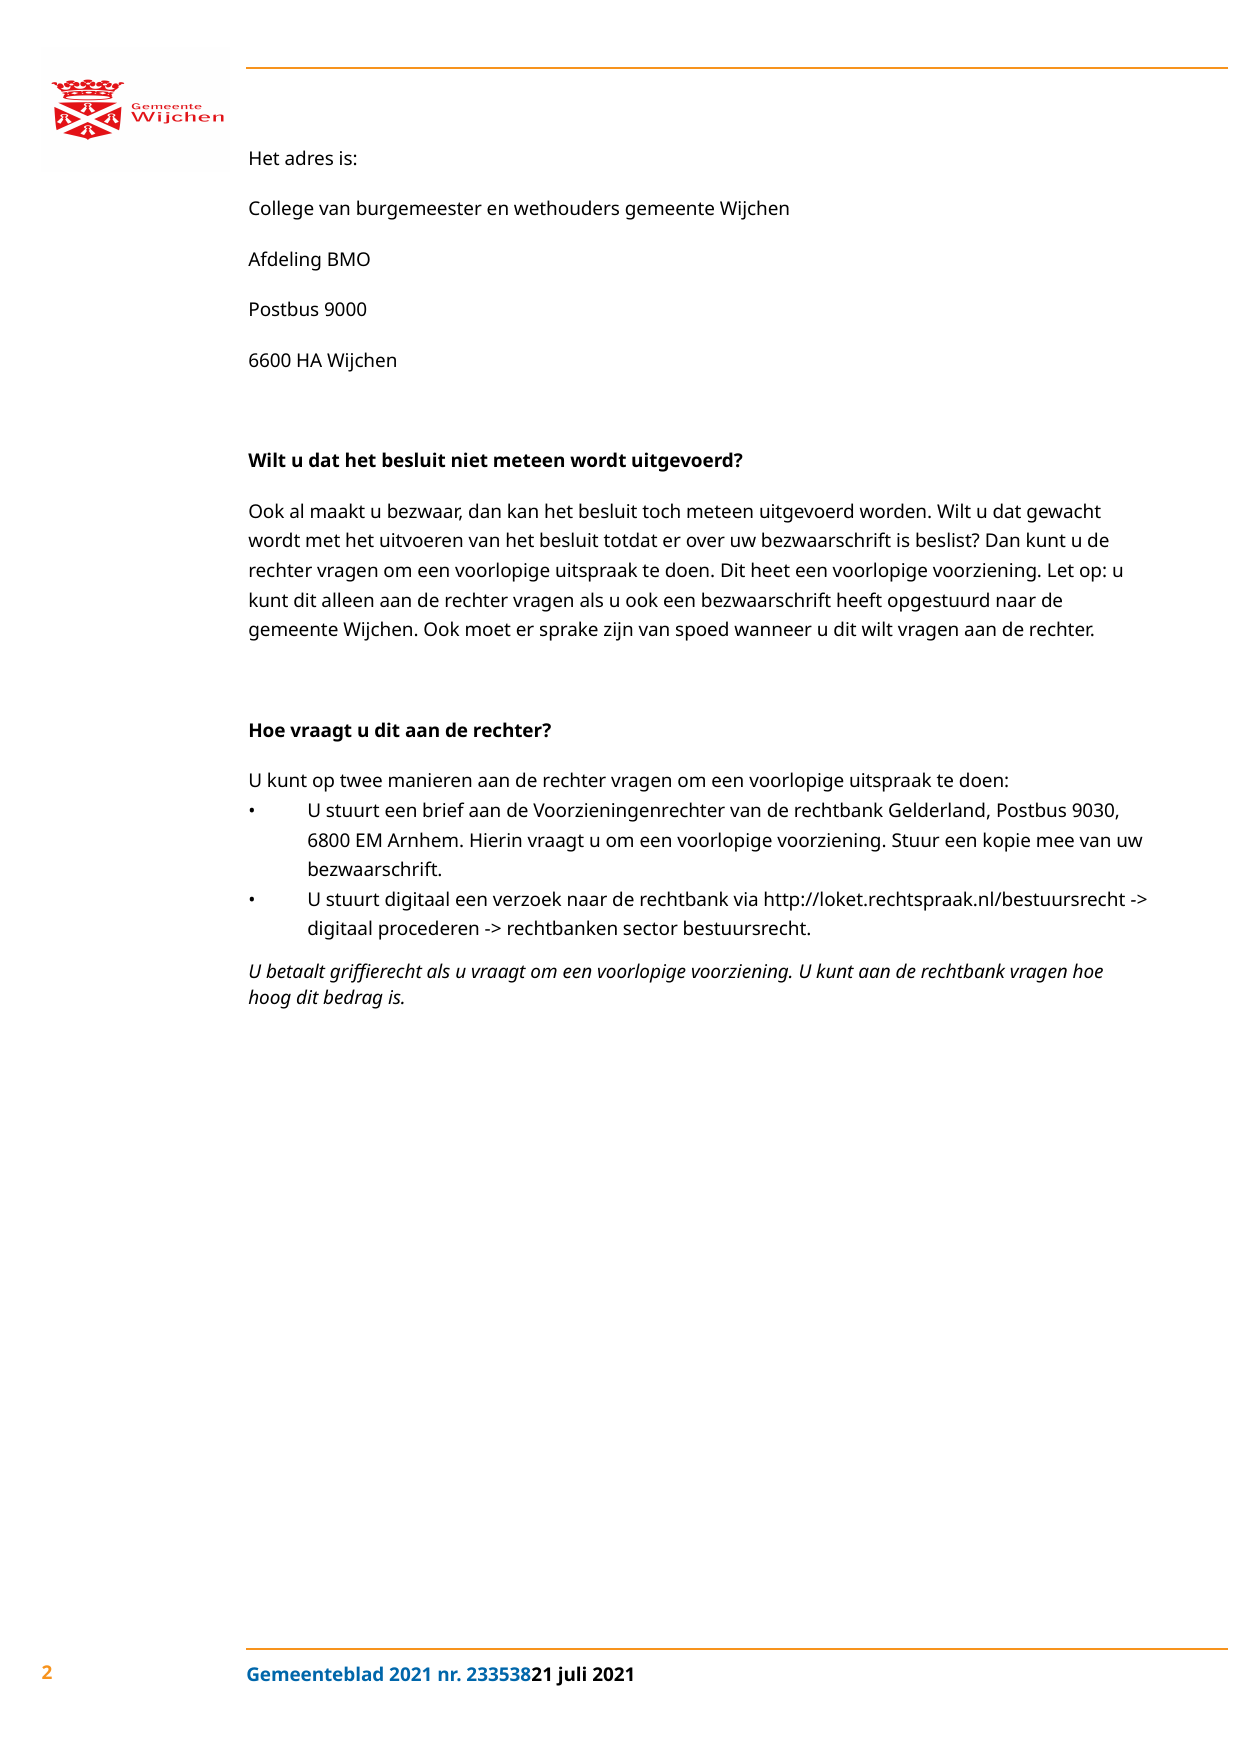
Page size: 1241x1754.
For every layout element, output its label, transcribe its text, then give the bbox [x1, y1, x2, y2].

text Wilt u dat het besluit niet meteen wordt uitgevoerd? [248, 448, 1152, 473]
text 6600 HA Wijchen [248, 347, 1152, 373]
text Afdeling BMO [248, 246, 1152, 272]
text College van burgemeester en wethouders gemeente Wijchen [248, 196, 1152, 221]
picture [41, 47, 231, 172]
text Het adres is: [248, 145, 1152, 171]
list U stuurt een brief aan de Voorzieningenrechter van de rechtbank Gelderland, Postbus 9030, 6800 EM Arnhem. Hierin vraagt u om een voorlopige voorziening. Stuur een kopie mee van uw bezwaarschrift. [248, 797, 1152, 882]
text U kunt op twee manieren aan de rechter vragen om een voorlopige uitspraak te doen: [248, 768, 1152, 793]
text Postbus 9000 [248, 296, 1152, 322]
text Ook al maakt u bezwaar, dan kan het besluit toch meteen uitgevoerd worden. Wilt u dat gewacht wordt met het uitvoeren van het besluit totdat er over uw bezwaarschrift is beslist? Dan kunt u de rechter vragen om een voorlopige uitspraak te doen. Dit heet een voorlopige voorziening. Let op: u kunt dit alleen aan de rechter vragen als u ook een bezwaarschrift heeft opgestuurd naar de gemeente Wijchen. Ook moet er sprake zijn van spoed wanneer u dit wilt vragen aan de rechter. [248, 498, 1152, 642]
list U stuurt digitaal een verzoek naar de rechtbank via http://loket.rechtspraak.nl/bestuursrecht -> digitaal procederen -> rechtbanken sector bestuursrecht. [248, 886, 1152, 941]
text Hoe vraagt u dit aan de rechter? [248, 717, 1152, 743]
text U betaalt griffierecht als u vraagt om een voorlopige voorziening. U kunt aan de rechtbank vragen hoe hoog dit bedrag is. [248, 959, 1152, 1010]
